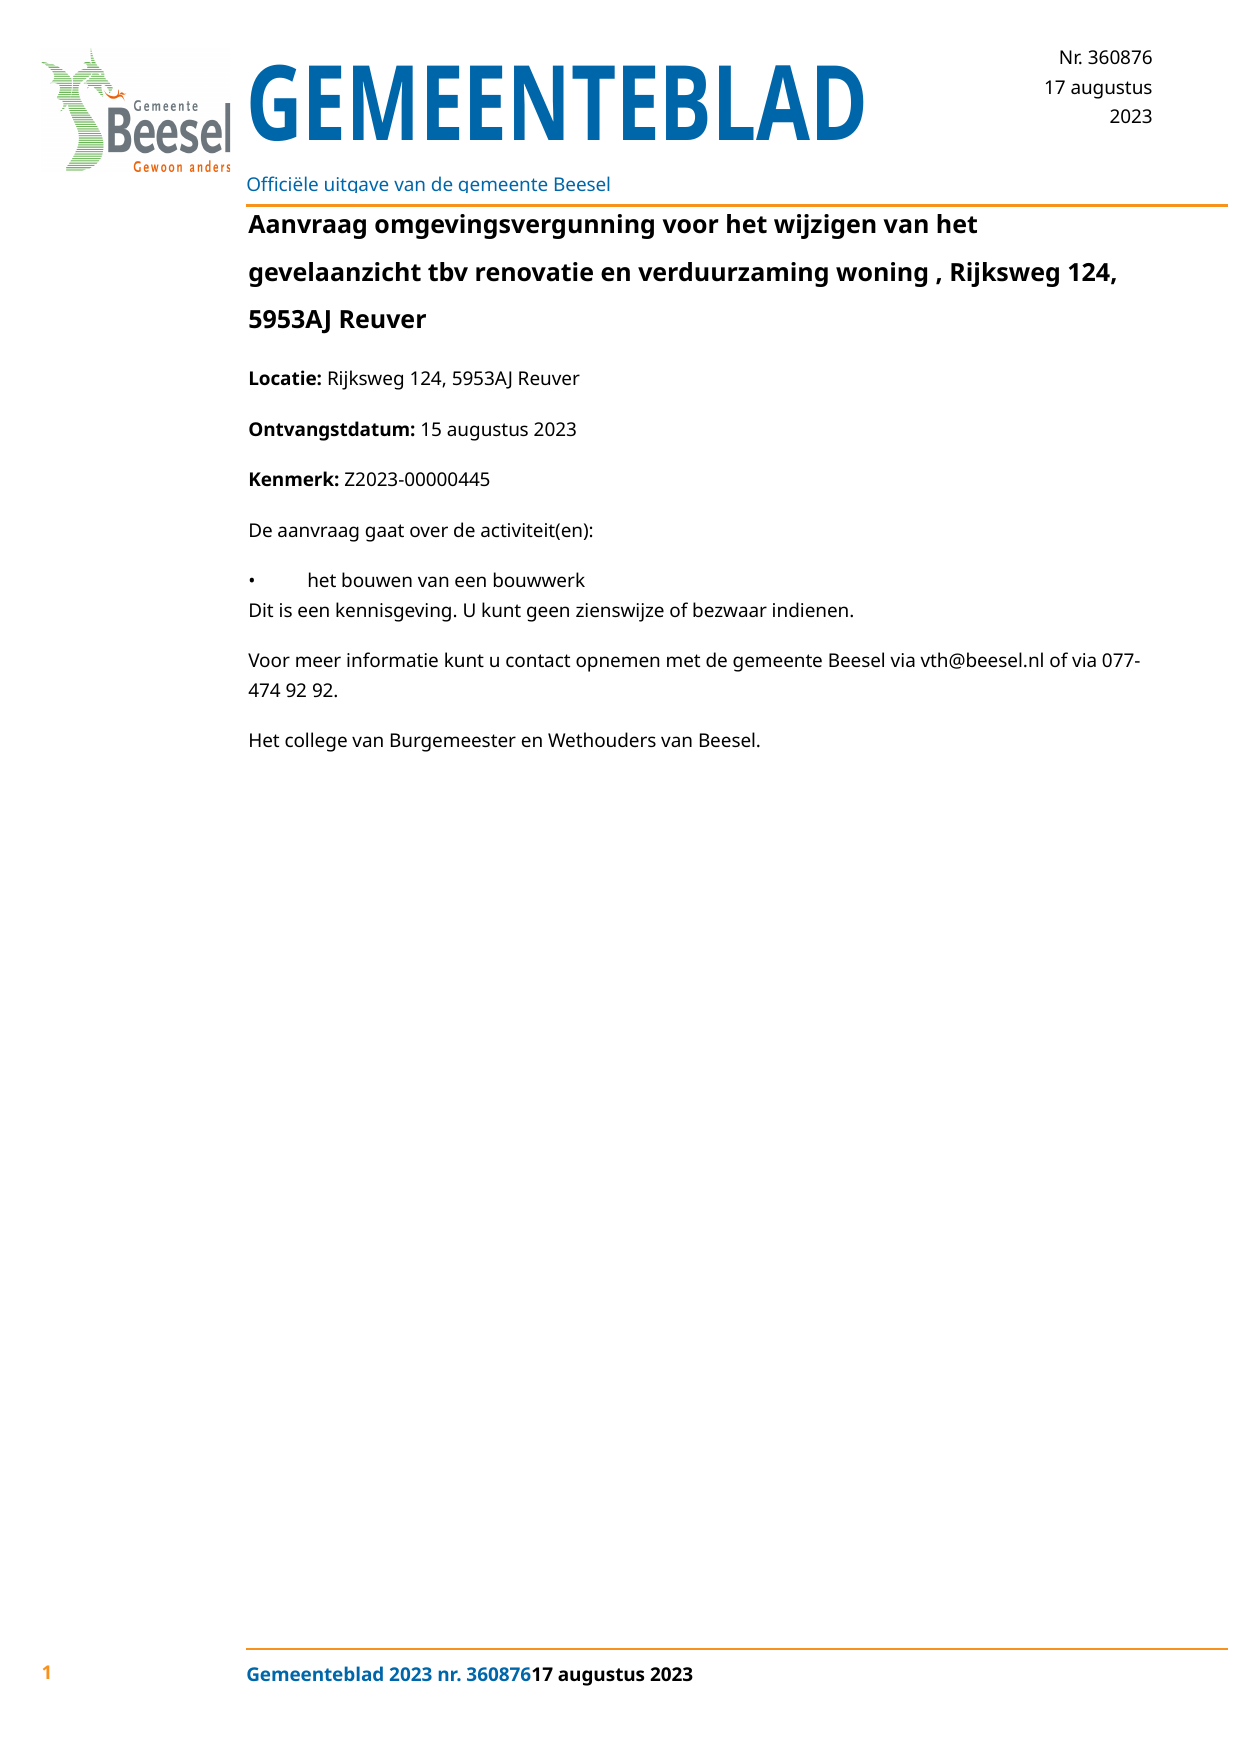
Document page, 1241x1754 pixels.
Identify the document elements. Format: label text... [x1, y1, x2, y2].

text Kenmerk: Z2023-00000445 [248, 466, 1152, 492]
text Ontvangstdatum: 15 augustus 2023 [248, 416, 1152, 442]
text Dit is een kennisgeving. U kunt geen zienswijze of bezwaar indienen. [248, 597, 1152, 622]
text Het college van Burgemeester en Wethouders van Beesel. [248, 727, 1152, 753]
text Aanvraag omgevingsvergunning voor het wijzigen van het gevelaanzicht tbv renovatie en verduurzaming woning , Rijksweg 124, 5953AJ Reuver [248, 207, 1152, 336]
text Locatie: Rijksweg 124, 5953AJ Reuver [248, 366, 1152, 391]
text Voor meer informatie kunt u contact opnemen met de gemeente Beesel via vth@beesel.nl of via 077-474 92 92. [248, 647, 1152, 702]
list het bouwen van een bouwwerk [248, 567, 1152, 593]
picture [41, 47, 231, 172]
text De aanvraag gaat over de activiteit(en): [248, 517, 1152, 542]
